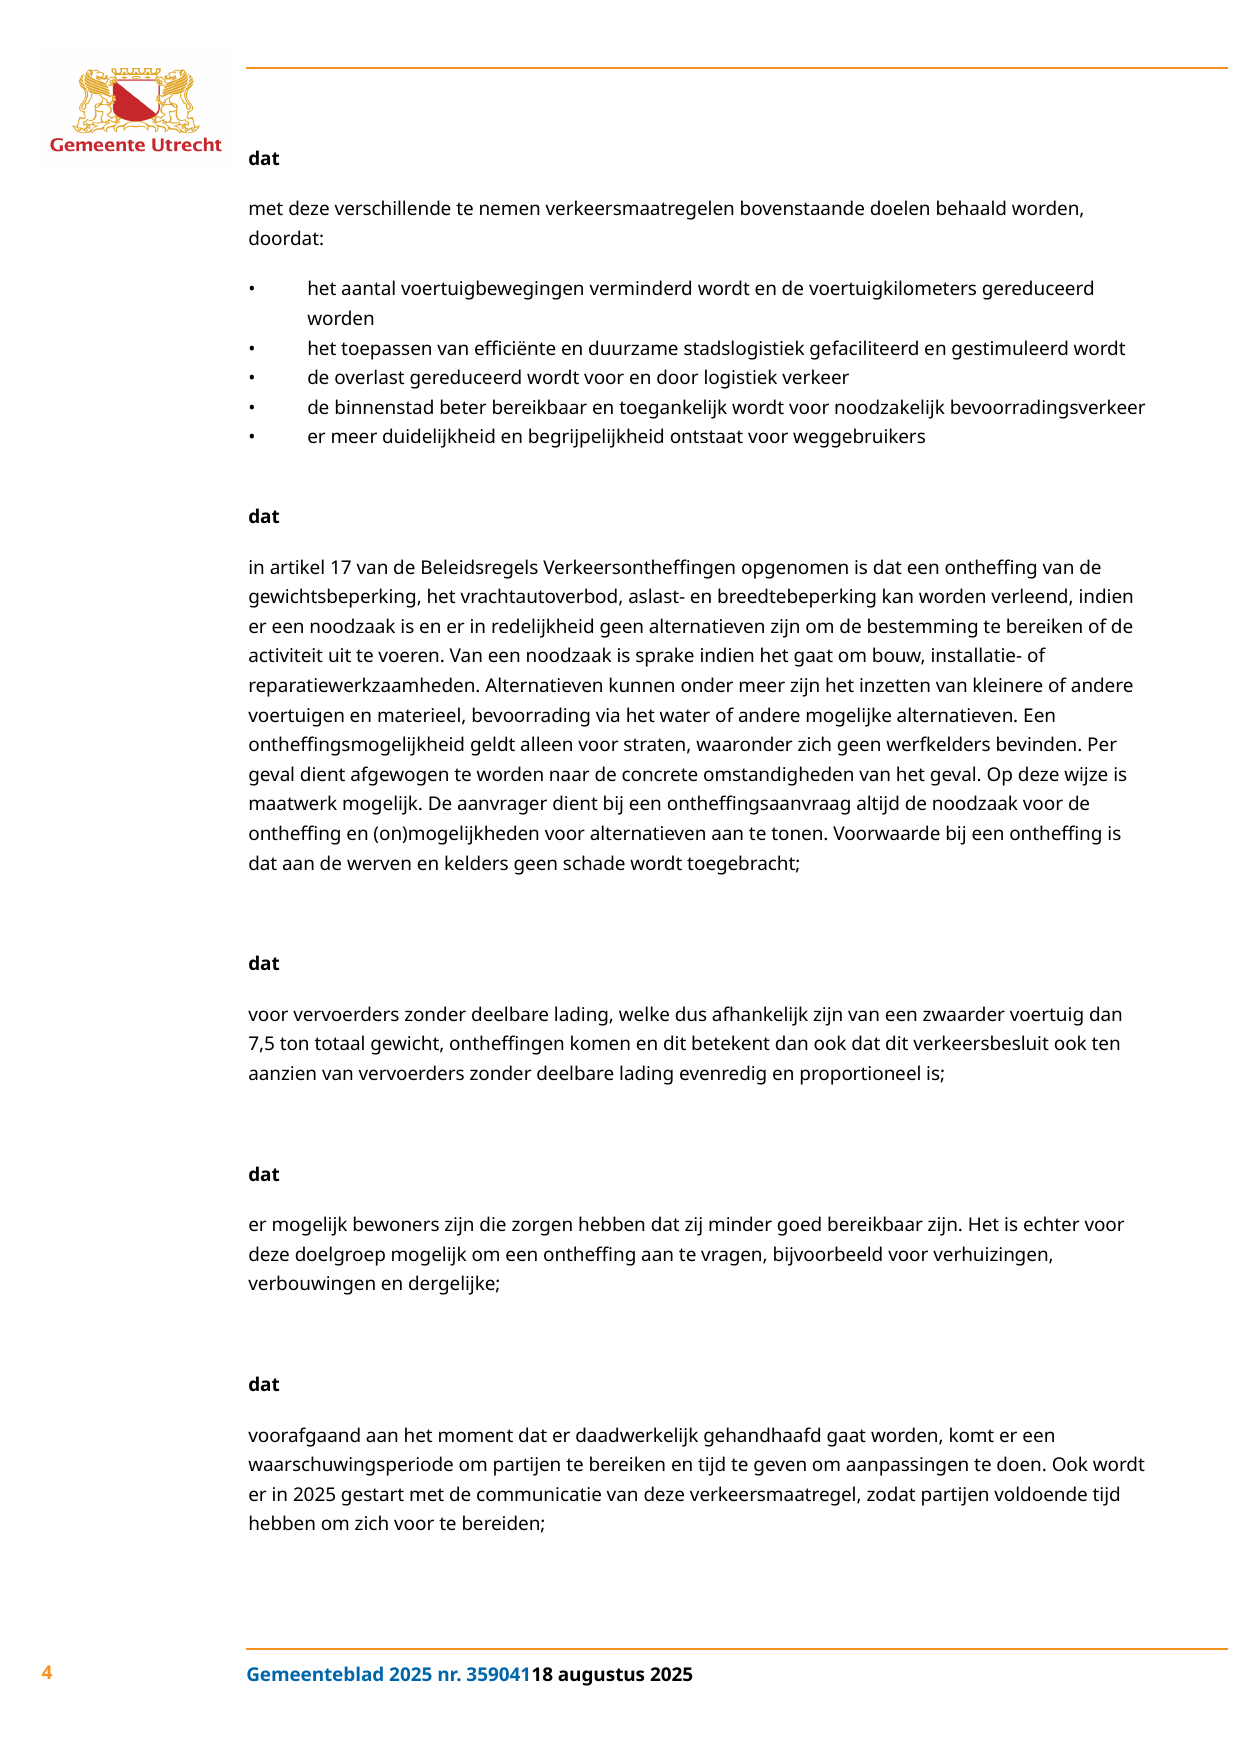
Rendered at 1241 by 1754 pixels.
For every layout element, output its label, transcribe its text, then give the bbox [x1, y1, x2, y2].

list het aantal voertuigbewegingen verminderd wordt en de voertuigkilometers gereduceerd worden [248, 276, 1152, 331]
list het toepassen van efficiënte en duurzame stadslogistiek gefaciliteerd en gestimuleerd wordt [248, 335, 1152, 361]
text dat [248, 951, 1152, 976]
list er meer duidelijkheid en begrijpelijkheid ontstaat voor weggebruikers [248, 423, 1152, 449]
list de overlast gereduceerd wordt voor en door logistiek verkeer [248, 364, 1152, 390]
text dat [248, 1371, 1152, 1397]
text dat [248, 503, 1152, 529]
text voor vervoerders zonder deelbare lading, welke dus afhankelijk zijn van een zwaarder voertuig dan 7,5 ton totaal gewicht, ontheffingen komen en dit betekent dan ook dat dit verkeersbesluit ook ten aanzien van vervoerders zonder deelbare lading evenredig en proportioneel is; [248, 1001, 1152, 1086]
list de binnenstad beter bereikbaar en toegankelijk wordt voor noodzakelijk bevoorradingsverkeer [248, 394, 1152, 420]
text dat [248, 145, 1152, 171]
text voorafgaand aan het moment dat er daadwerkelijk gehandhaafd gaat worden, komt er een waarschuwingsperiode om partijen te bereiken en tijd te geven om aanpassingen te doen. Ook wordt er in 2025 gestart met de communicatie van deze verkeersmaatregel, zodat partijen voldoende tijd hebben om zich voor te bereiden; [248, 1422, 1152, 1536]
picture [41, 47, 231, 172]
text dat [248, 1161, 1152, 1187]
text met deze verschillende te nemen verkeersmaatregelen bovenstaande doelen behaald worden, doordat: [248, 196, 1152, 251]
text er mogelijk bewoners zijn die zorgen hebben dat zij minder goed bereikbaar zijn. Het is echter voor deze doelgroep mogelijk om een ontheffing aan te vragen, bijvoorbeeld voor verhuizingen, verbouwingen en dergelijke; [248, 1211, 1152, 1296]
text in artikel 17 van de Beleidsregels Verkeersontheffingen opgenomen is dat een ontheffing van de gewichtsbeperking, het vrachtautoverbod, aslast- en breedtebeperking kan worden verleend, indien er een noodzaak is en er in redelijkheid geen alternatieven zijn om de bestemming te bereiken of de activiteit uit te voeren. Van een noodzaak is sprake indien het gaat om bouw, installatie- of reparatiewerkzaamheden. Alternatieven kunnen onder meer zijn het inzetten van kleinere of andere voertuigen en materieel, bevoorrading via het water of andere mogelijke alternatieven. Een ontheffingsmogelijkheid geldt alleen voor straten, waaronder zich geen werfkelders bevinden. Per geval dient afgewogen te worden naar de concrete omstandigheden van het geval. Op deze wijze is maatwerk mogelijk. De aanvrager dient bij een ontheffingsaanvraag altijd de noodzaak voor de ontheffing en (on)mogelijkheden voor alternatieven aan te tonen. Voorwaarde bij een ontheffing is dat aan de werven en kelders geen schade wordt toegebracht; [248, 554, 1152, 876]
